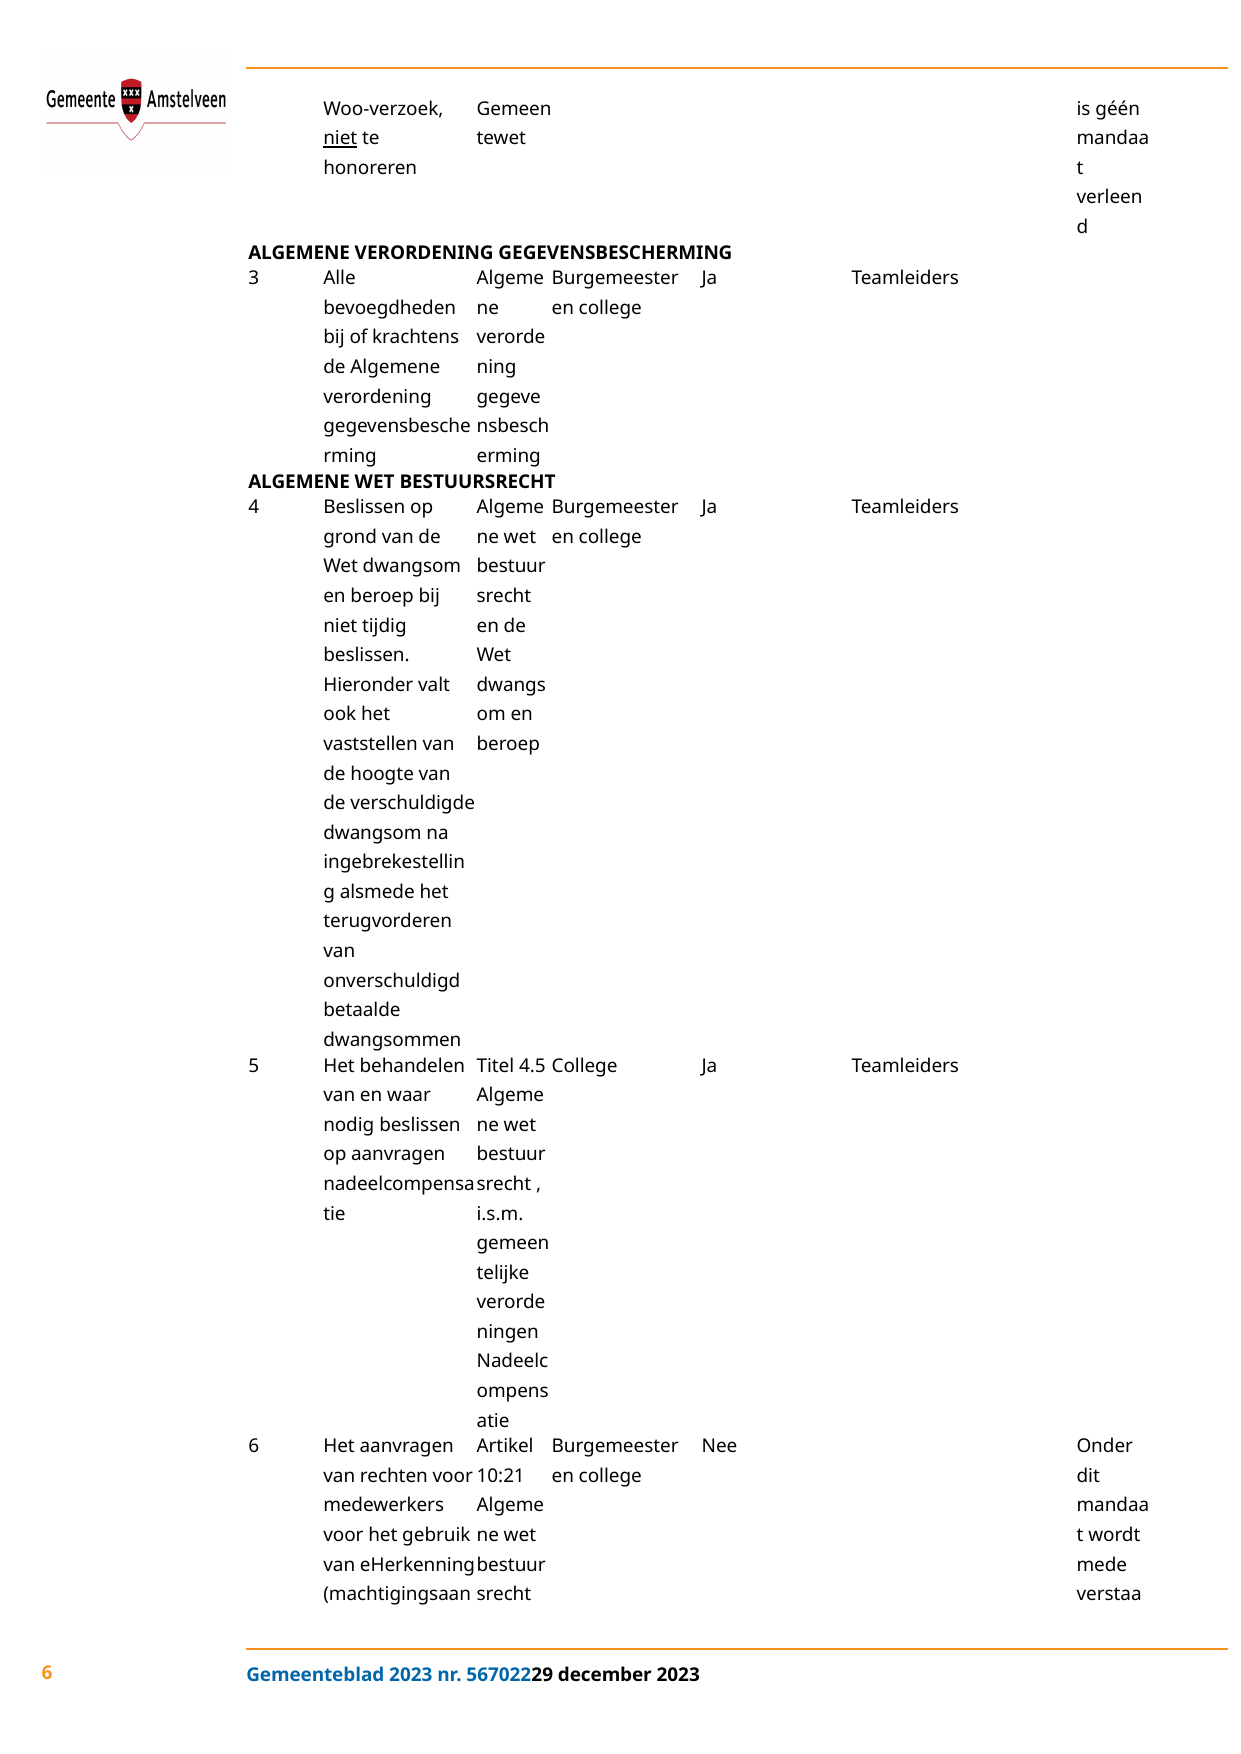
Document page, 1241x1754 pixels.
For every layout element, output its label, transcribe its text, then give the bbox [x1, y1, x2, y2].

table_cell Artikel 10:21 Algemene wet bestuursrecht [476, 1433, 551, 1606]
table_cell ALGEMENE VERORDENING GEGEVENSBESCHERMING [248, 239, 1152, 264]
table_cell [1076, 1052, 1152, 1432]
table_cell Teamleiders [851, 494, 1076, 1052]
table_cell [551, 95, 701, 239]
table_cell Woo-verzoek, niet te honoreren [323, 95, 476, 239]
table_cell is géén mandaat verleend [1076, 95, 1152, 239]
table_cell Titel 4.5 Algemene wet bestuursrecht , i.s.m. gemeentelijke verordeningen Nadeelcompensatie [476, 1052, 551, 1432]
table_cell Het behandelen van en waar nodig beslissen op aanvragen nadeelcompensatie [323, 1052, 476, 1432]
table_cell [851, 95, 1076, 239]
table_cell Ja [701, 265, 851, 468]
picture [41, 47, 231, 172]
table_cell Gemeentewet [476, 95, 551, 239]
table_cell 4 [248, 494, 323, 1052]
table_cell [248, 95, 323, 239]
table_cell Ja [701, 494, 851, 1052]
table_cell Algemene wet bestuursrecht en de Wet dwangsom en beroep [476, 494, 551, 1052]
table_cell [851, 1433, 1076, 1606]
table_cell Onder dit mandaat wordt mede verstaa [1076, 1433, 1152, 1606]
table_cell [701, 95, 851, 239]
table_cell 6 [248, 1433, 323, 1606]
table_cell Alle bevoegdheden bij of krachtens de Algemene verordening gegevensbescherming [323, 265, 476, 468]
table_cell [1076, 265, 1152, 468]
table_cell Het aanvragen van rechten voor medewerkers voor het gebruik van eHerkenning (machtigingsaan [323, 1433, 476, 1606]
table_cell Algemene verordening gegevensbescherming [476, 265, 551, 468]
table_cell Teamleiders [851, 1052, 1076, 1432]
table_cell ALGEMENE WET BESTUURSRECHT [248, 468, 1152, 493]
table_cell [1076, 494, 1152, 1052]
table_cell College [551, 1052, 701, 1432]
table_cell Ja [701, 1052, 851, 1432]
table_cell 5 [248, 1052, 323, 1432]
table_cell 3 [248, 265, 323, 468]
table_cell Burgemeester en college [551, 265, 701, 468]
table_cell Beslissen op grond van de Wet dwangsom en beroep bij niet tijdig beslissen. Hieronder valt ook het vaststellen van de hoogte van de verschuldigde dwangsom na ingebrekestelling alsmede het terugvorderen van onverschuldigd betaalde dwangsommen [323, 494, 476, 1052]
table_cell Teamleiders [851, 265, 1076, 468]
table_cell Nee [701, 1433, 851, 1606]
table_cell Burgemeester en college [551, 1433, 701, 1606]
table_cell Burgemeester en college [551, 494, 701, 1052]
